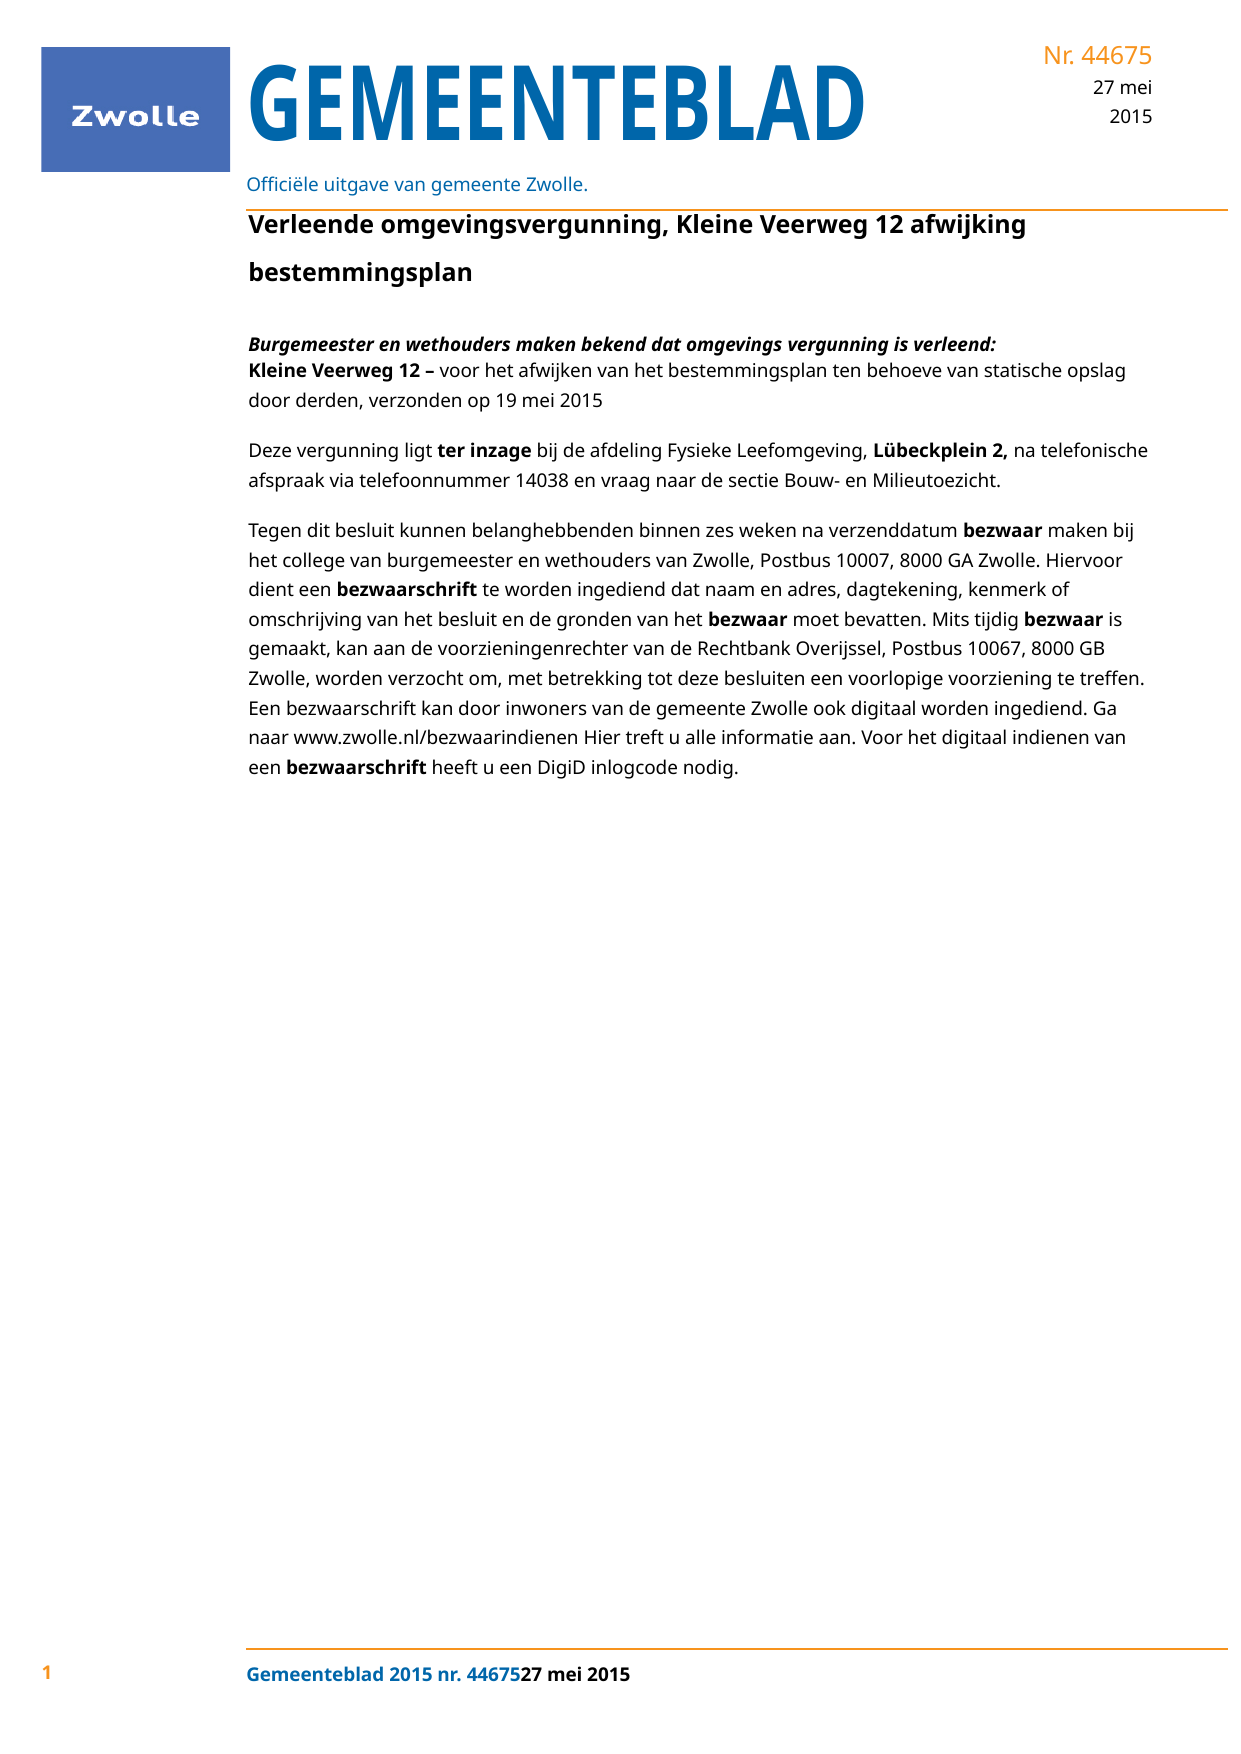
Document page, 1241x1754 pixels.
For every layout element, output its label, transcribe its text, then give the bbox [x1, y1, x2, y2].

text Kleine Veerweg 12 – voor het afwijken van het bestemmingsplan ten behoeve van statische opslag door derden, verzonden op 19 mei 2015 [248, 357, 1152, 412]
picture [41, 47, 231, 172]
text Deze vergunning ligt ter inzage bij de afdeling Fysieke Leefomgeving, Lübeckplein 2, na telefonische afspraak via telefoonnummer 14038 en vraag naar de sectie Bouw- en Milieutoezicht. [248, 437, 1152, 492]
text Burgemeester en wethouders maken bekend dat omgevings vergunning is verleend: [248, 331, 1152, 357]
text Tegen dit besluit kunnen belanghebbenden binnen zes weken na verzenddatum bezwaar maken bij het college van burgemeester en wethouders van Zwolle, Postbus 10007, 8000 GA Zwolle. Hiervoor dient een bezwaarschrift te worden ingediend dat naam en adres, dagtekening, kenmerk of omschrijving van het besluit en de gronden van het bezwaar moet bevatten. Mits tijdig bezwaar is gemaakt, kan aan de voorzieningenrechter van de Rechtbank Overijssel, Postbus 10067, 8000 GB Zwolle, worden verzocht om, met betrekking tot deze besluiten een voorlopige voorziening te treffen. Een bezwaarschrift kan door inwoners van de gemeente Zwolle ook digitaal worden ingediend. Ga naar www.zwolle.nl/bezwaarindienen Hier treft u alle informatie aan. Voor het digitaal indienen van een bezwaarschrift heeft u een DigiD inlogcode nodig. [248, 517, 1152, 779]
text Verleende omgevingsvergunning, Kleine Veerweg 12 afwijking bestemmingsplan [248, 211, 1152, 288]
